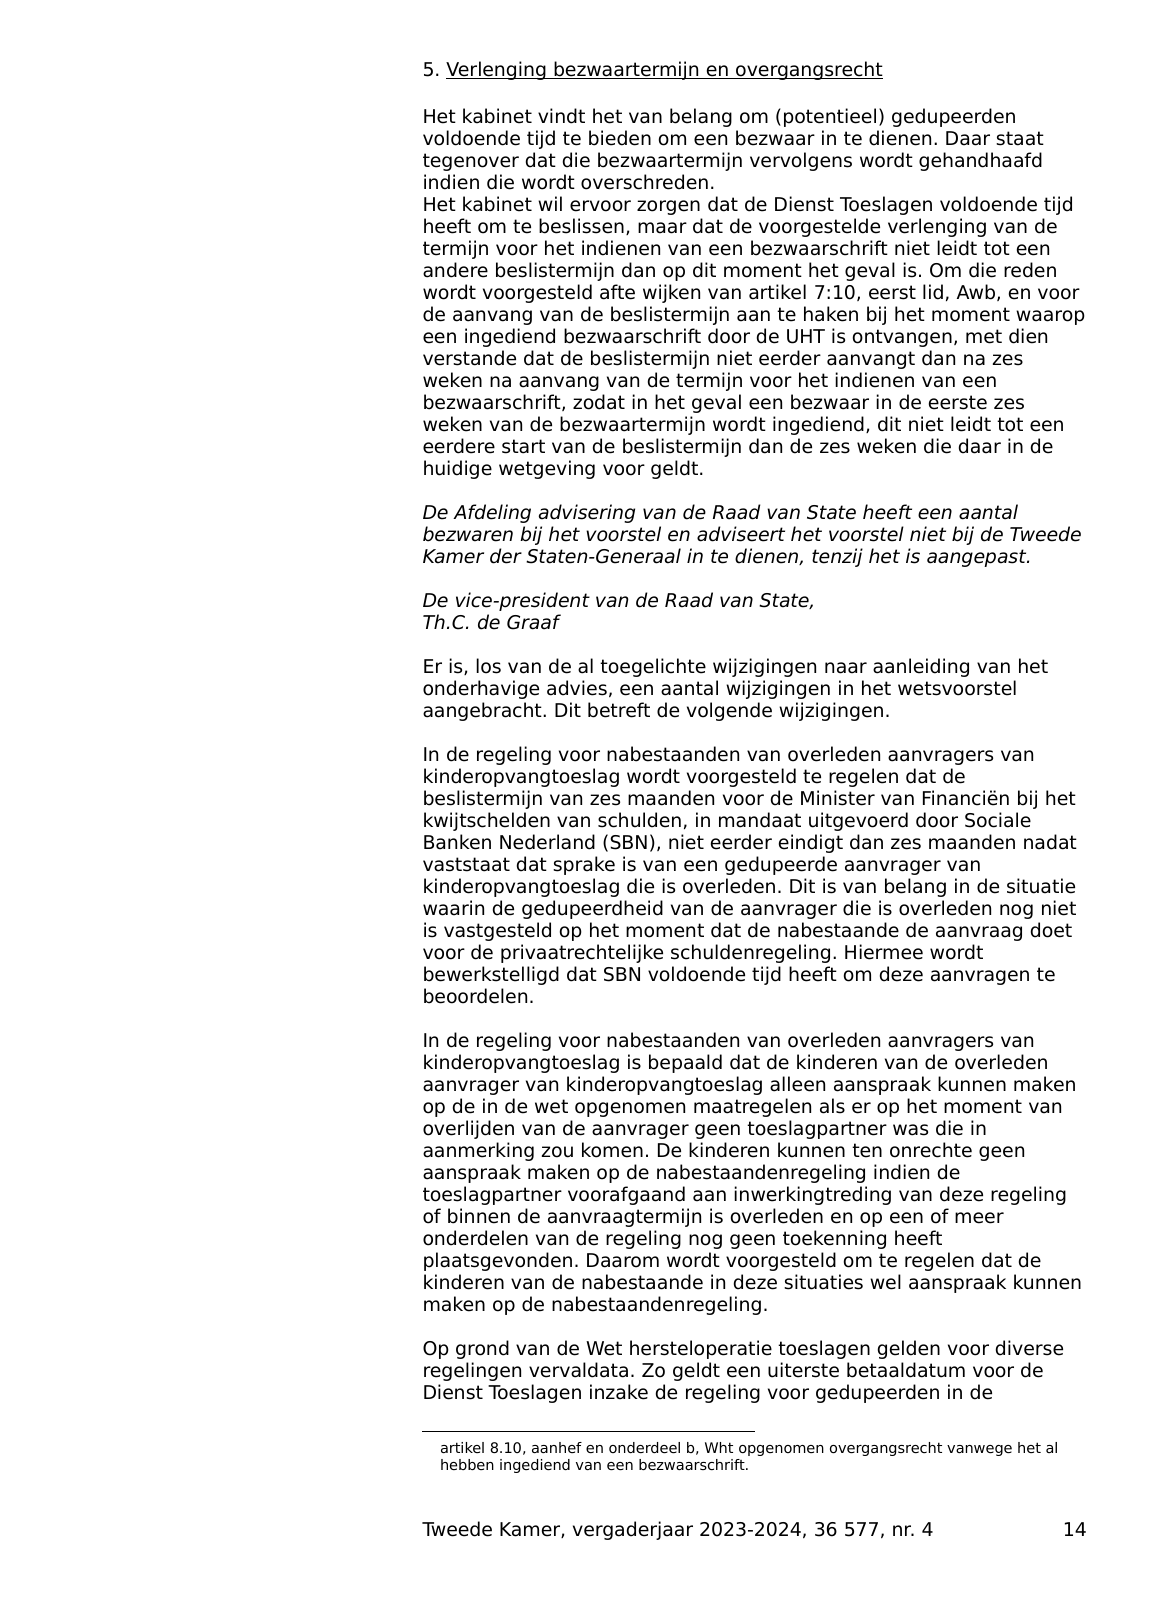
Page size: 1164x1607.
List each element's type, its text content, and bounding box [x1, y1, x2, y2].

text Op grond van de Wet hersteloperatie toeslagen gelden voor diverse regelingen vervaldata. Zo geldt een uiterste betaaldatum voor de Dienst Toeslagen inzake de regeling voor gedupeerden in de [422, 1338, 1087, 1404]
text De vice-president van de Raad van State, [422, 590, 1087, 612]
subtitle 5. Verlenging bezwaartermijn en overgangsrecht [422, 59, 1087, 81]
text In de regeling voor nabestaanden van overleden aanvragers van kinderopvangtoeslag is bepaald dat de kinderen van de overleden aanvrager van kinderopvangtoeslag alleen aanspraak kunnen maken op de in de wet opgenomen maatregelen als er op het moment van overlijden van de aanvrager geen toeslagpartner was die in aanmerking zou komen. De kinderen kunnen ten onrechte geen aanspraak maken op de nabestaandenregeling indien de toeslagpartner voorafgaand aan inwerkingtreding van deze regeling of binnen de aanvraagtermijn is overleden en op een of meer onderdelen van de regeling nog geen toekenning heeft plaatsgevonden. Daarom wordt voorgesteld om te regelen dat de kinderen van de nabestaande in deze situaties wel aanspraak kunnen maken op de nabestaandenregeling. [422, 1030, 1087, 1316]
text De Afdeling advisering van de Raad van State heeft een aantal bezwaren bij het voorstel en adviseert het voorstel niet bij de Tweede Kamer der Staten-Generaal in te dienen, tenzij het is aangepast. [422, 502, 1087, 568]
text Het kabinet wil ervoor zorgen dat de Dienst Toeslagen voldoende tijd heeft om te beslissen, maar dat de voorgestelde verlenging van de termijn voor het indienen van een bezwaarschrift niet leidt tot een andere beslistermijn dan op dit moment het geval is. Om die reden wordt voorgesteld afte wijken van artikel 7:10, eerst lid, Awb, en voor de aanvang van de beslistermijn aan te haken bij het moment waarop een ingediend bezwaarschrift door de UHT is ontvangen, met dien verstande dat de beslistermijn niet eerder aanvangt dan na zes weken na aanvang van de termijn voor het indienen van een bezwaarschrift, zodat in het geval een bezwaar in de eerste zes weken van de bezwaartermijn wordt ingediend, dit niet leidt tot een eerdere start van de beslistermijn dan de zes weken die daar in de huidige wetgeving voor geldt. [422, 194, 1087, 480]
text Th.C. de Graaf [422, 612, 1087, 634]
text artikel 8.10, aanhef en onderdeel b, Wht opgenomen overgangsrecht vanwege het al hebben ingediend van een bezwaarschrift. [422, 1441, 1087, 1474]
text In de regeling voor nabestaanden van overleden aanvragers van kinderopvangtoeslag wordt voorgesteld te regelen dat de beslistermijn van zes maanden voor de Minister van Financiën bij het kwijtschelden van schulden, in mandaat uitgevoerd door Sociale Banken Nederland (SBN), niet eerder eindigt dan zes maanden nadat vaststaat dat sprake is van een gedupeerde aanvrager van kinderopvangtoeslag die is overleden. Dit is van belang in de situatie waarin de gedupeerdheid van de aanvrager die is overleden nog niet is vastgesteld op het moment dat de nabestaande de aanvraag doet voor de privaatrechtelijke schuldenregeling. Hiermee wordt bewerkstelligd dat SBN voldoende tijd heeft om deze aanvragen te beoordelen. [422, 744, 1087, 1008]
text Er is, los van de al toegelichte wijzigingen naar aanleiding van het onderhavige advies, een aantal wijzigingen in het wetsvoorstel aangebracht. Dit betreft de volgende wijzigingen. [422, 656, 1087, 722]
text Het kabinet vindt het van belang om (potentieel) gedupeerden voldoende tijd te bieden om een bezwaar in te dienen. Daar staat tegenover dat die bezwaartermijn vervolgens wordt gehandhaafd indien die wordt overschreden. [422, 106, 1087, 194]
